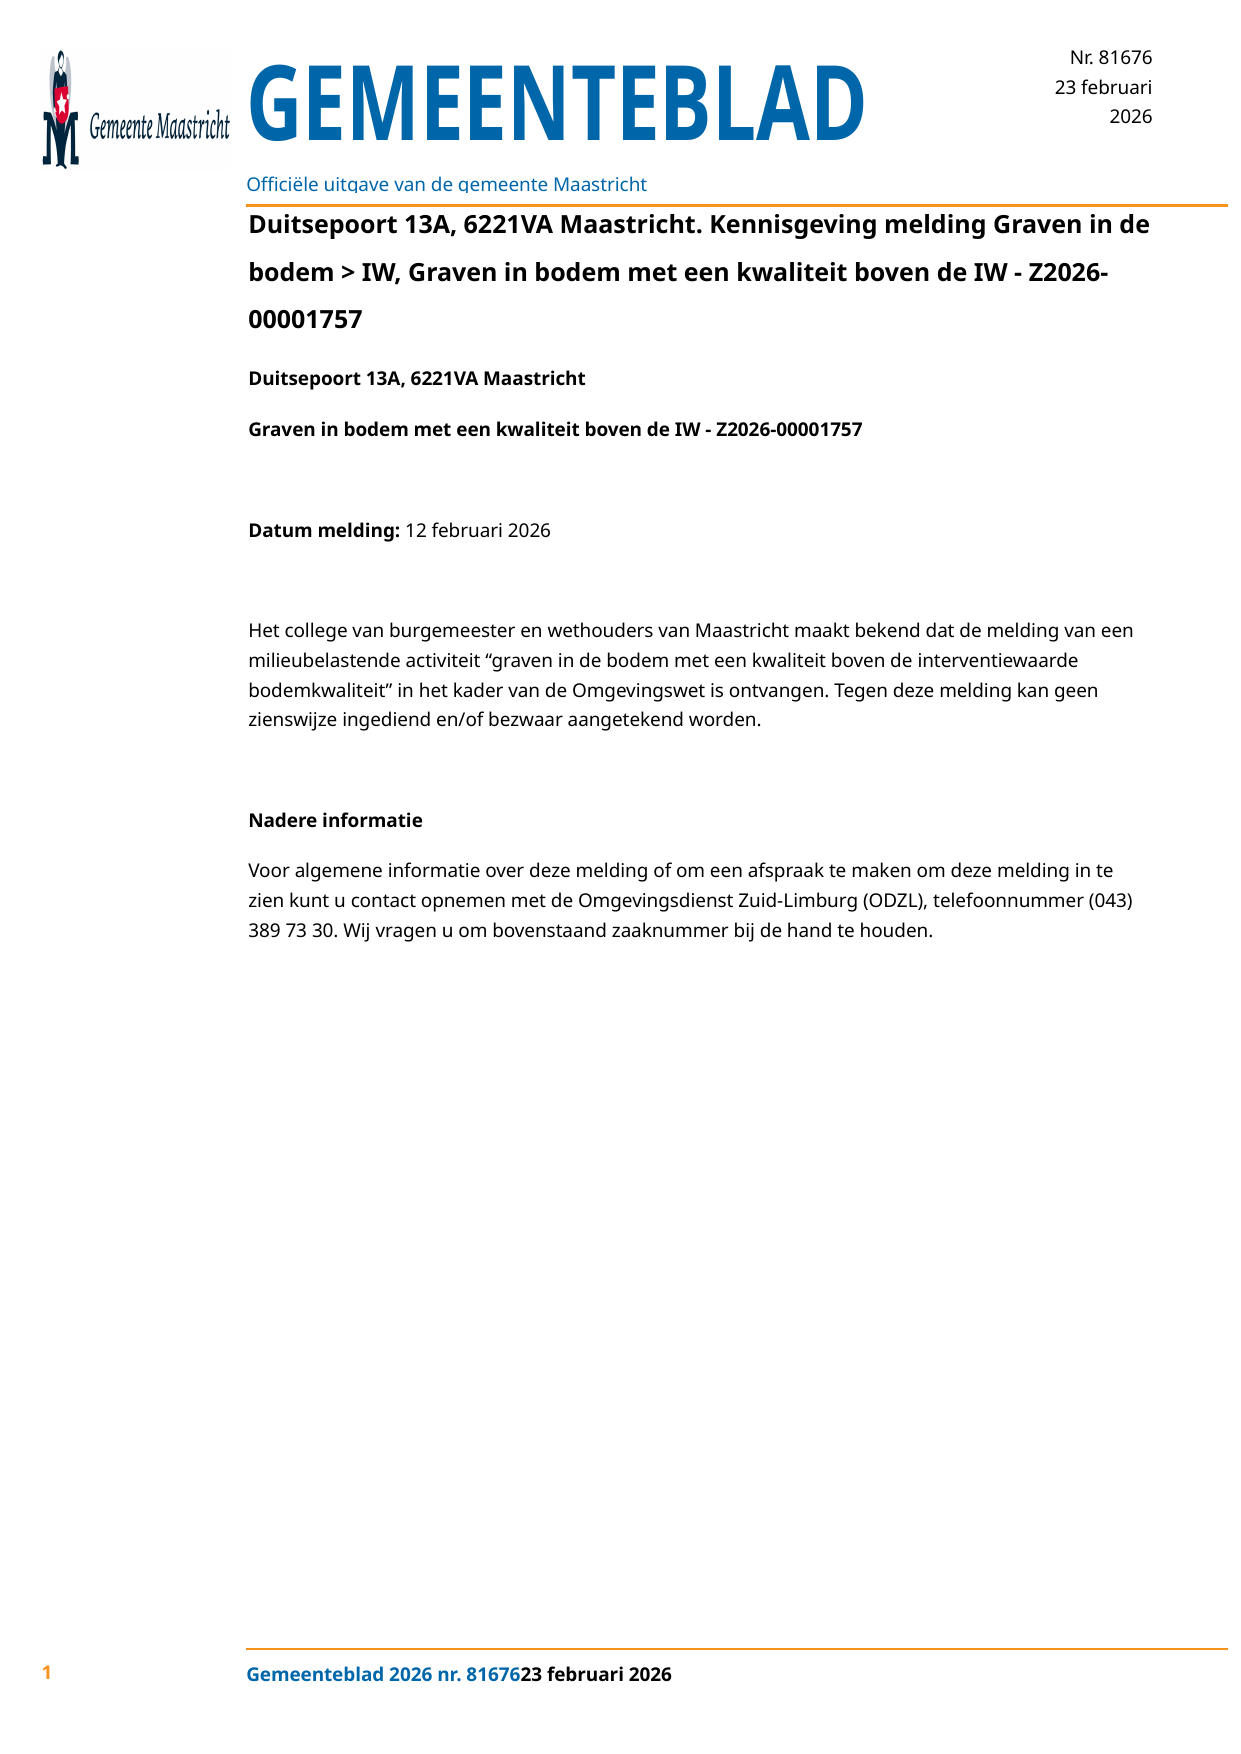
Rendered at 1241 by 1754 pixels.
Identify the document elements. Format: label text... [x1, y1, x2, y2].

text Graven in bodem met een kwaliteit boven de IW - Z2026-00001757 [248, 416, 1152, 442]
text Duitsepoort 13A, 6221VA Maastricht. Kennisgeving melding Graven in de bodem > IW, Graven in bodem met een kwaliteit boven de IW - Z2026-00001757 [248, 207, 1152, 336]
text Nadere informatie [248, 807, 1152, 833]
text Het college van burgemeester en wethouders van Maastricht maakt bekend dat de melding van een milieubelastende activiteit “graven in de bodem met een kwaliteit boven de interventiewaarde bodemkwaliteit” in het kader van de Omgevingswet is ontvangen. Tegen deze melding kan geen zienswijze ingediend en/of bezwaar aangetekend worden. [248, 618, 1152, 732]
text Voor algemene informatie over deze melding of om een afspraak te maken om deze melding in te zien kunt u contact opnemen met de Omgevingsdienst Zuid-Limburg (ODZL), telefoonnummer (043) 389 73 30. Wij vragen u om bovenstaand zaaknummer bij de hand te houden. [248, 858, 1152, 942]
text Duitsepoort 13A, 6221VA Maastricht [248, 366, 1152, 391]
picture [41, 47, 231, 172]
text Datum melding: 12 februari 2026 [248, 517, 1152, 542]
